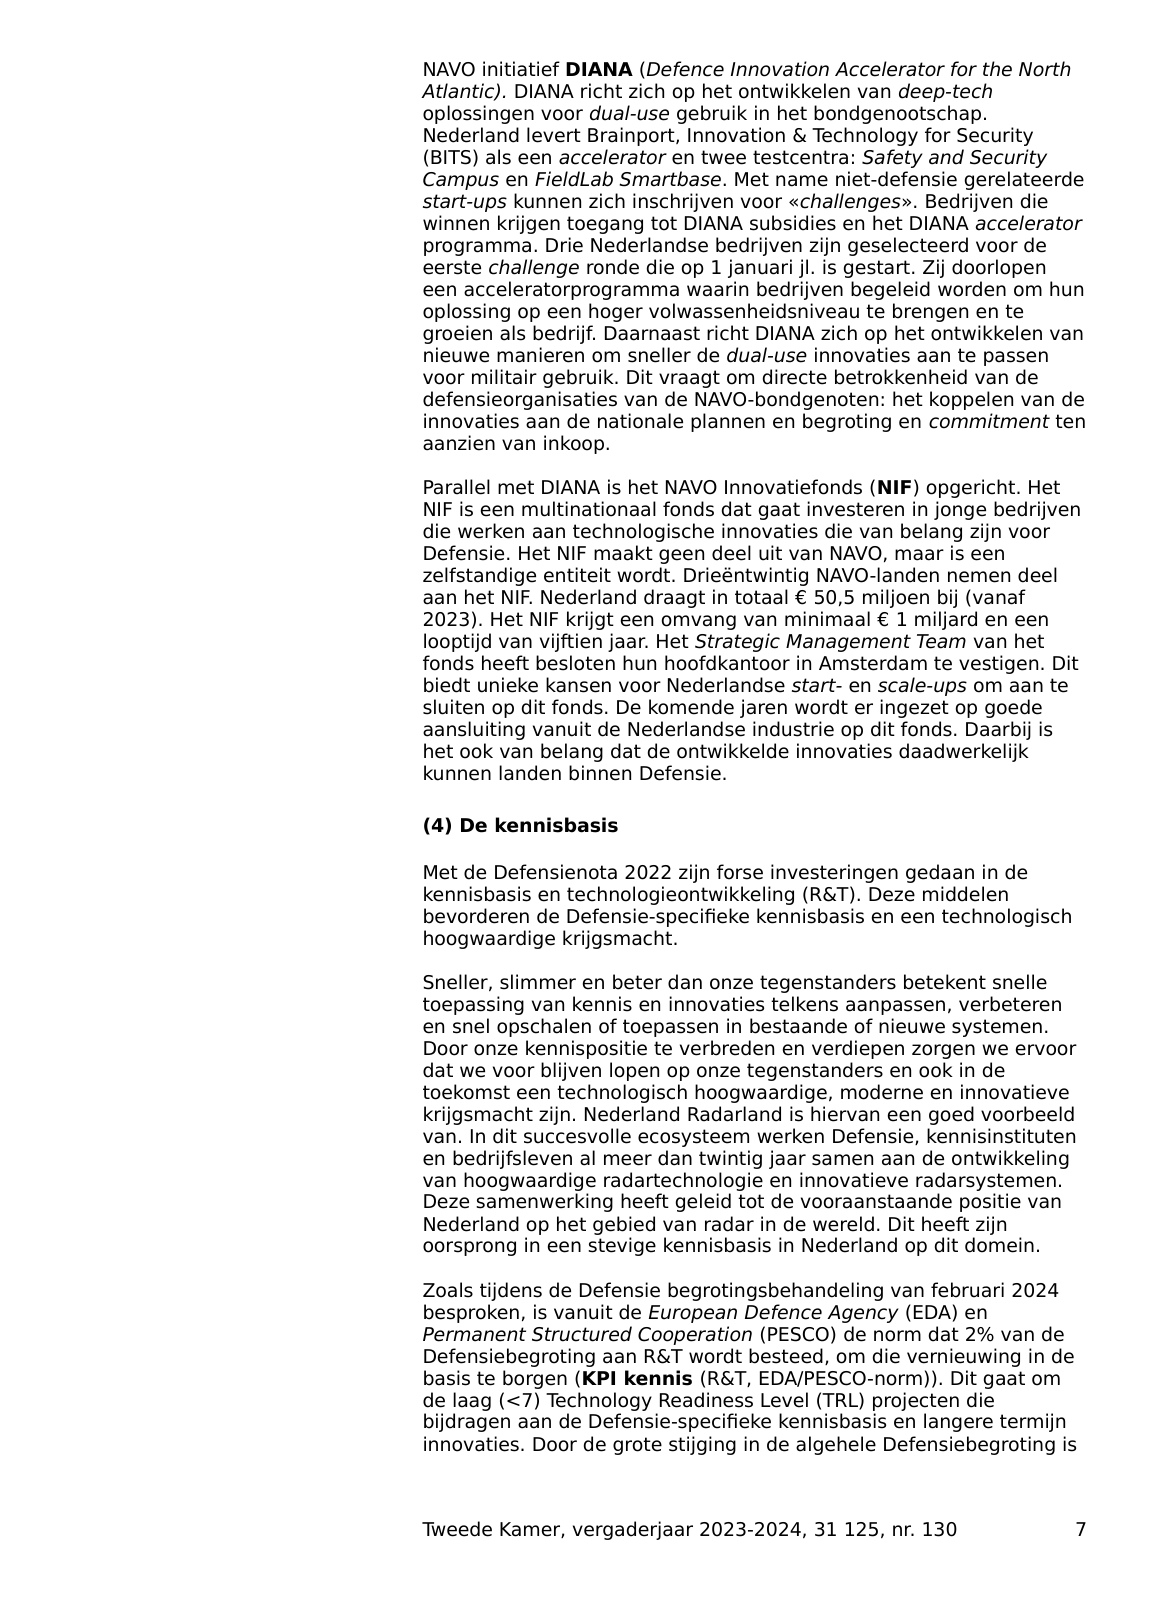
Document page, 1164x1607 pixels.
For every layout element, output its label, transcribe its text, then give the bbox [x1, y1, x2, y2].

text Met de Defensienota 2022 zijn forse investeringen gedaan in de kennisbasis en technologieontwikkeling (R&T). Deze middelen bevorderen de Defensie-specifieke kennisbasis en een technologisch hoogwaardige krijgsmacht. [422, 862, 1087, 949]
text NAVO initiatief DIANA (Defence Innovation Accelerator for the North Atlantic). DIANA richt zich op het ontwikkelen van deep-tech oplossingen voor dual-use gebruik in het bondgenootschap. Nederland levert Brainport, Innovation & Technology for Security (BITS) als een accelerator en twee testcentra: Safety and Security Campus en FieldLab Smartbase. Met name niet-defensie gerelateerde start-ups kunnen zich inschrijven voor «challenges». Bedrijven die winnen krijgen toegang tot DIANA subsidies en het DIANA accelerator programma. Drie Nederlandse bedrijven zijn geselecteerd voor de eerste challenge ronde die op 1 januari jl. is gestart. Zij doorlopen een acceleratorprogramma waarin bedrijven begeleid worden om hun oplossing op een hoger volwassenheidsniveau te brengen en te groeien als bedrijf. Daarnaast richt DIANA zich op het ontwikkelen van nieuwe manieren om sneller de dual-use innovaties aan te passen voor militair gebruik. Dit vraagt om directe betrokkenheid van de defensieorganisaties van de NAVO-bondgenoten: het koppelen van de innovaties aan de nationale plannen en begroting en commitment ten aanzien van inkoop. [422, 59, 1087, 455]
text Sneller, slimmer en beter dan onze tegenstanders betekent snelle toepassing van kennis en innovaties telkens aanpassen, verbeteren en snel opschalen of toepassen in bestaande of nieuwe systemen. Door onze kennispositie te verbreden en verdiepen zorgen we ervoor dat we voor blijven lopen op onze tegenstanders en ook in de toekomst een technologisch hoogwaardige, moderne en innovatieve krijgsmacht zijn. Nederland Radarland is hiervan een goed voorbeeld van. In dit succesvolle ecosysteem werken Defensie, kennisinstituten en bedrijfsleven al meer dan twintig jaar samen aan de ontwikkeling van hoogwaardige radartechnologie en innovatieve radarsystemen. Deze samenwerking heeft geleid tot de vooraanstaande positie van Nederland op het gebied van radar in de wereld. Dit heeft zijn oorsprong in een stevige kennisbasis in Nederland op dit domein. [422, 972, 1087, 1257]
subtitle (4) De kennisbasis [422, 814, 1087, 837]
text Zoals tijdens de Defensie begrotingsbehandeling van februari 2024 besproken, is vanuit de European Defence Agency (EDA) en Permanent Structured Cooperation (PESCO) de norm dat 2% van de Defensiebegroting aan R&T wordt besteed, om die vernieuwing in de basis te borgen (KPI kennis (R&T, EDA/PESCO-norm)). Dit gaat om de laag (<7) Technology Readiness Level (TRL) projecten die bijdragen aan de Defensie-specifieke kennisbasis en langere termijn innovaties. Door de grote stijging in de algehele Defensiebegroting is [422, 1279, 1087, 1455]
text Parallel met DIANA is het NAVO Innovatiefonds (NIF) opgericht. Het NIF is een multinationaal fonds dat gaat investeren in jonge bedrijven die werken aan technologische innovaties die van belang zijn voor Defensie. Het NIF maakt geen deel uit van NAVO, maar is een zelfstandige entiteit wordt. Drieëntwintig NAVO-landen nemen deel aan het NIF. Nederland draagt in totaal € 50,5 miljoen bij (vanaf 2023). Het NIF krijgt een omvang van minimaal € 1 miljard en een looptijd van vijftien jaar. Het Strategic Management Team van het fonds heeft besloten hun hoofdkantoor in Amsterdam te vestigen. Dit biedt unieke kansen voor Nederlandse start- en scale-ups om aan te sluiten op dit fonds. De komende jaren wordt er ingezet op goede aansluiting vanuit de Nederlandse industrie op dit fonds. Daarbij is het ook van belang dat de ontwikkelde innovaties daadwerkelijk kunnen landen binnen Defensie. [422, 477, 1087, 784]
